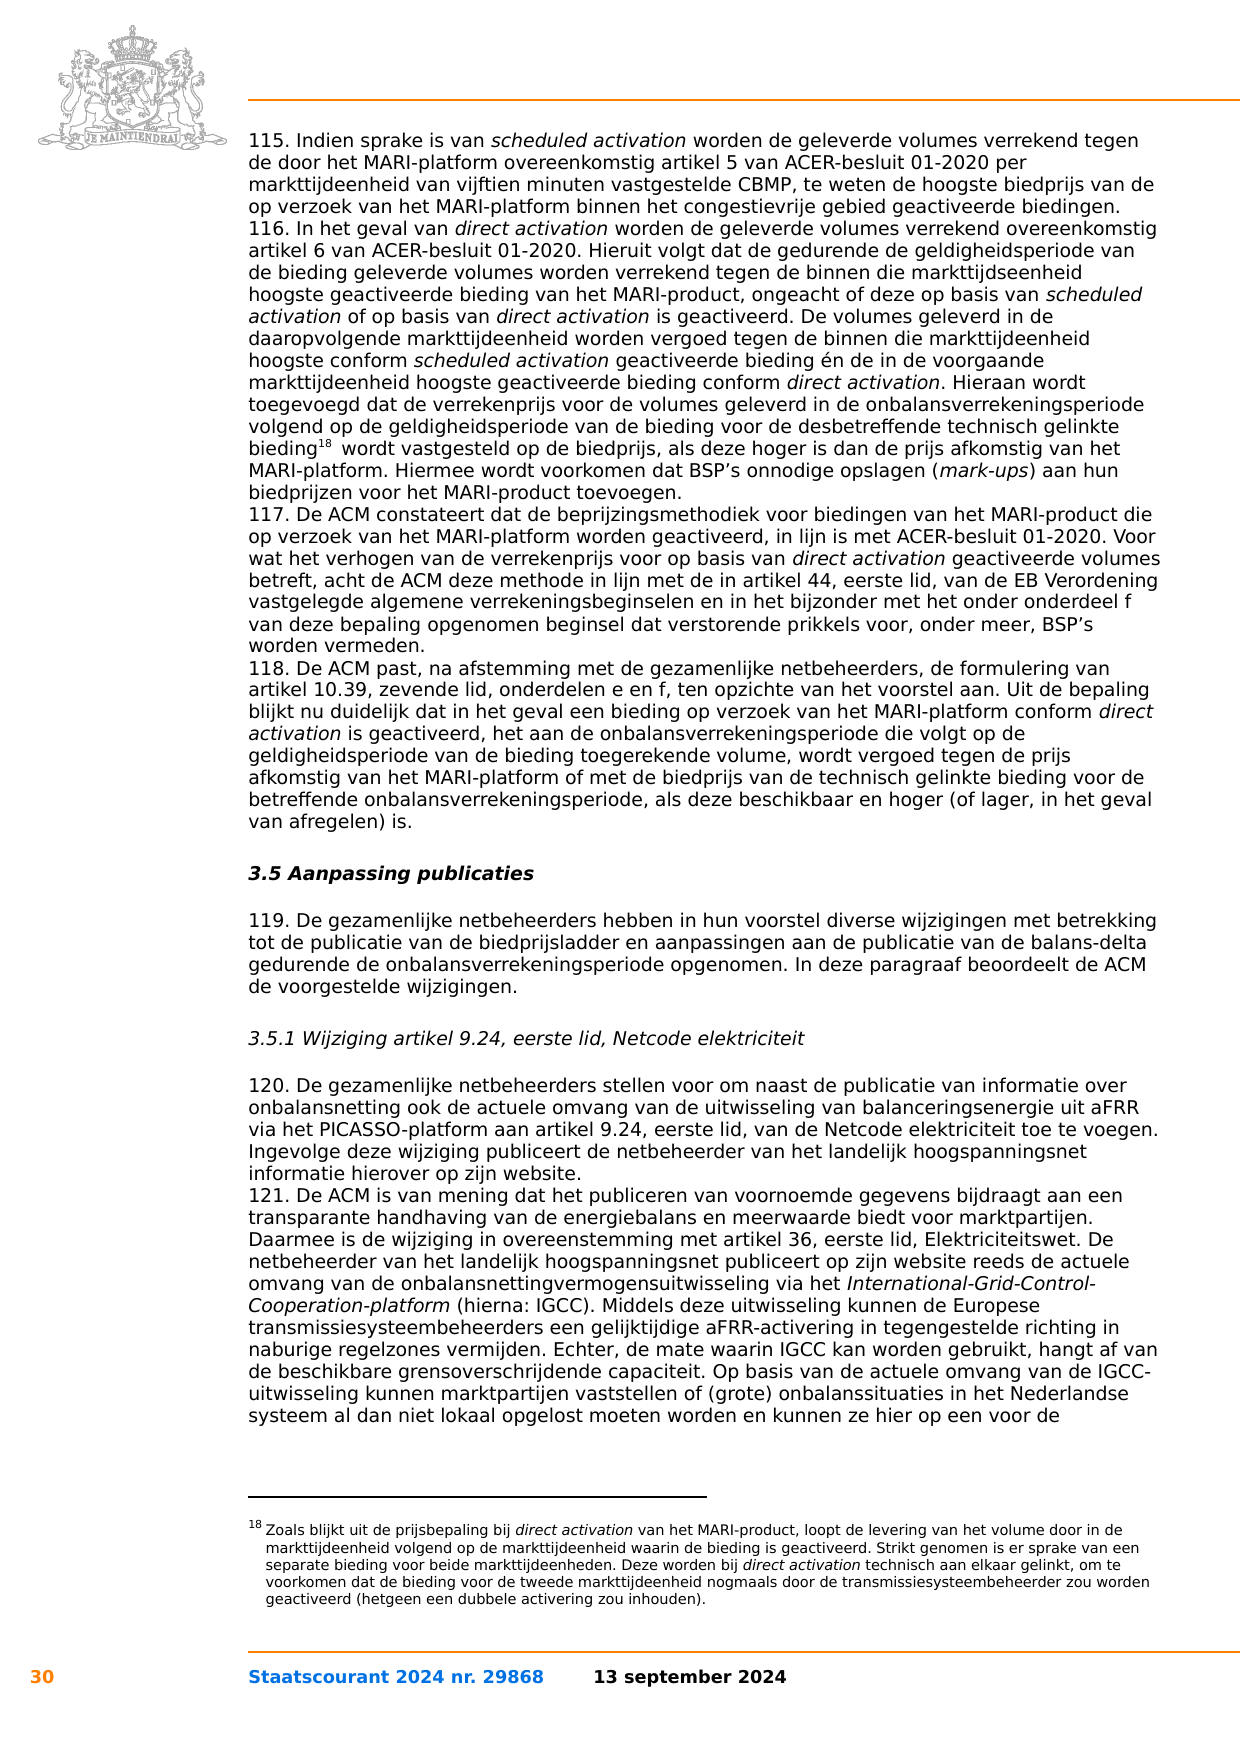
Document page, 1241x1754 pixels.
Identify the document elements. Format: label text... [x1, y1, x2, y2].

text 116. In het geval van direct activation worden de geleverde volumes verrekend overeenkomstig artikel 6 van ACER-besluit 01-2020. Hieruit volgt dat de gedurende de geldigheidsperiode van de bieding geleverde volumes worden verrekend tegen de binnen die markttijdseenheid hoogste geactiveerde bieding van het MARI-product, ongeacht of deze op basis van scheduled activation of op basis van direct activation is geactiveerd. De volumes geleverd in de daaropvolgende markttijdeenheid worden vergoed tegen de binnen die markttijdeenheid hoogste conform scheduled activation geactiveerde bieding én de in de voorgaande markttijdeenheid hoogste geactiveerde bieding conform direct activation. Hieraan wordt toegevoegd dat de verrekenprijs voor de volumes geleverd in de onbalansverrekeningsperiode volgend op de geldigheidsperiode van de bieding voor de desbetreffende technisch gelinkte bieding wordt vastgesteld op de biedprijs, als deze hoger is dan de prijs afkomstig van het MARI-platform. Hiermee wordt voorkomen dat BSP’s onnodige opslagen (mark-ups) aan hun biedprijzen voor het MARI-product toevoegen. [248, 218, 1163, 503]
picture [38, 25, 227, 150]
text 118. De ACM past, na afstemming met de gezamenlijke netbeheerders, de formulering van artikel 10.39, zevende lid, onderdelen e en f, ten opzichte van het voorstel aan. Uit de bepaling blijkt nu duidelijk dat in het geval een bieding op verzoek van het MARI-platform conform direct activation is geactiveerd, het aan de onbalansverrekeningsperiode die volgt op de geldigheidsperiode van de bieding toegerekende volume, wordt vergoed tegen de prijs afkomstig van het MARI-platform of met de biedprijs van de technisch gelinkte bieding voor de betreffende onbalansverrekeningsperiode, als deze beschikbaar en hoger (of lager, in het geval van afregelen) is. [248, 657, 1163, 833]
text 120. De gezamenlijke netbeheerders stellen voor om naast de publicatie van informatie over onbalansnetting ook de actuele omvang van de uitwisseling van balanceringsenergie uit aFRR via het PICASSO-platform aan artikel 9.24, eerste lid, van de Netcode elektriciteit toe te voegen. Ingevolge deze wijziging publiceert de netbeheerder van het landelijk hoogspanningsnet informatie hierover op zijn website. [248, 1075, 1163, 1185]
subtitle 3.5.1 Wijziging artikel 9.24, eerste lid, Netcode elektriciteit [248, 1028, 1163, 1050]
text 121. De ACM is van mening dat het publiceren van voornoemde gegevens bijdraagt aan een transparante handhaving van de energiebalans en meerwaarde biedt voor marktpartijen. Daarmee is de wijziging in overeenstemming met artikel 36, eerste lid, Elektriciteitswet. De netbeheerder van het landelijk hoogspanningsnet publiceert op zijn website reeds de actuele omvang van de onbalansnettingvermogensuitwisseling via het International-Grid-Control-Cooperation-platform (hierna: IGCC). Middels deze uitwisseling kunnen de Europese transmissiesysteembeheerders een gelijktijdige aFRR-activering in tegengestelde richting in naburige regelzones vermijden. Echter, de mate waarin IGCC kan worden gebruikt, hangt af van de beschikbare grensoverschrijdende capaciteit. Op basis van de actuele omvang van de IGCC-uitwisseling kunnen marktpartijen vaststellen of (grote) onbalanssituaties in het Nederlandse systeem al dan niet lokaal opgelost moeten worden en kunnen ze hier op een voor de [248, 1185, 1163, 1427]
text Zoals blijkt uit de prijsbepaling bij direct activation van het MARI-product, loopt de levering van het volume door in de markttijdeenheid volgend op de markttijdeenheid waarin de bieding is geactiveerd. Strikt genomen is er sprake van een separate bieding voor beide markttijdeenheden. Deze worden bij direct activation technisch aan elkaar gelinkt, om te voorkomen dat de bieding voor de tweede markttijdeenheid nogmaals door de transmissiesysteembeheerder zou worden geactiveerd (hetgeen een dubbele activering zou inhouden). [248, 1518, 1163, 1608]
text 115. Indien sprake is van scheduled activation worden de geleverde volumes verrekend tegen de door het MARI-platform overeenkomstig artikel 5 van ACER-besluit 01-2020 per markttijdeenheid van vijftien minuten vastgestelde CBMP, te weten de hoogste biedprijs van de op verzoek van het MARI-platform binnen het congestievrije gebied geactiveerde biedingen. [248, 130, 1163, 218]
text 119. De gezamenlijke netbeheerders hebben in hun voorstel diverse wijzigingen met betrekking tot de publicatie van de biedprijsladder en aanpassingen aan de publicatie van de balans-delta gedurende de onbalansverrekeningsperiode opgenomen. In deze paragraaf beoordeelt de ACM de voorgestelde wijzigingen. [248, 910, 1163, 998]
subtitle 3.5 Aanpassing publicaties [248, 863, 1163, 885]
text 117. De ACM constateert dat de beprijzingsmethodiek voor biedingen van het MARI-product die op verzoek van het MARI-platform worden geactiveerd, in lijn is met ACER-besluit 01-2020. Voor wat het verhogen van de verrekenprijs voor op basis van direct activation geactiveerde volumes betreft, acht de ACM deze methode in lijn met de in artikel 44, eerste lid, van de EB Verordening vastgelegde algemene verrekeningsbeginselen en in het bijzonder met het onder onderdeel f van deze bepaling opgenomen beginsel dat verstorende prikkels voor, onder meer, BSP’s worden vermeden. [248, 503, 1163, 657]
